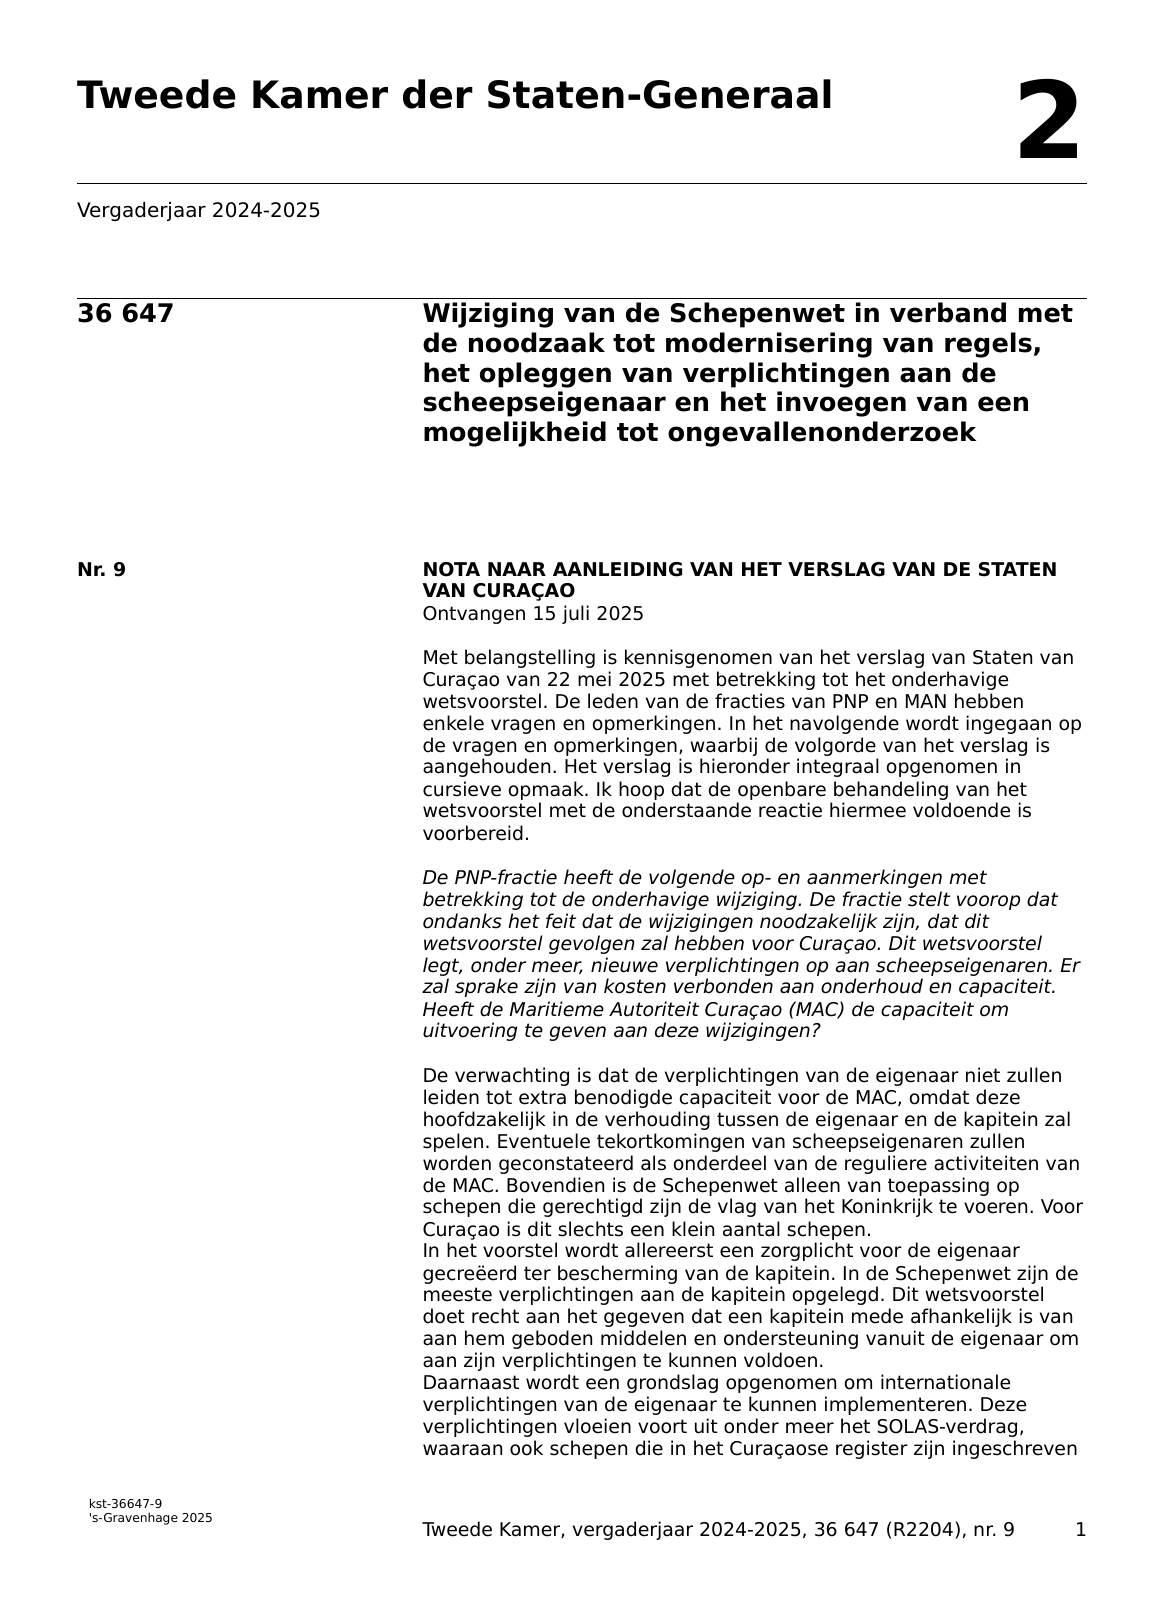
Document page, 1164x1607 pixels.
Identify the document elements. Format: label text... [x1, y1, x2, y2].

table_header Tweede Kamer der Staten-Generaal [77, 59, 886, 183]
subtitle 36 647 Wijziging van de Schepenwet in verband met de noodzaak tot modernisering van regels, het opleggen van verplichtingen aan de scheepseigenaar en het invoegen van een mogelijkheid tot ongevallenonderzoek [77, 299, 1087, 447]
text Ontvangen 15 juli 2025 [422, 602, 1087, 624]
table_header 2 [886, 59, 1087, 183]
text In het voorstel wordt allereerst een zorgplicht voor de eigenaar gecreëerd ter bescherming van de kapitein. In de Schepenwet zijn de meeste verplichtingen aan de kapitein opgelegd. Dit wetsvoorstel doet recht aan het gegeven dat een kapitein mede afhankelijk is van aan hem geboden middelen en ondersteuning vanuit de eigenaar om aan zijn verplichtingen te kunnen voldoen. [422, 1240, 1087, 1372]
subtitle Nr. 9 NOTA NAAR AANLEIDING VAN HET VERSLAG VAN DE STATEN VAN CURAÇAO [77, 558, 1087, 602]
text 's-Gravenhage 2025 [88, 1511, 323, 1525]
text De PNP-fractie heeft de volgende op- en aanmerkingen met betrekking tot de onderhavige wijziging. De fractie stelt voorop dat ondanks het feit dat de wijzigingen noodzakelijk zijn, dat dit wetsvoorstel gevolgen zal hebben voor Curaçao. Dit wetsvoorstel legt, onder meer, nieuwe verplichtingen op aan scheepseigenaren. Er zal sprake zijn van kosten verbonden aan onderhoud en capaciteit. Heeft de Maritieme Autoriteit Curaçao (MAC) de capaciteit om uitvoering te geven aan deze wijzigingen? [422, 867, 1087, 1042]
text kst-36647-9 [88, 1497, 323, 1511]
text Met belangstelling is kennisgenomen van het verslag van Staten van Curaçao van 22 mei 2025 met betrekking tot het onderhavige wetsvoorstel. De leden van de fracties van PNP en MAN hebben enkele vragen en opmerkingen. In het navolgende wordt ingegaan op de vragen en opmerkingen, waarbij de volgorde van het verslag is aangehouden. Het verslag is hieronder integraal opgenomen in cursieve opmaak. Ik hoop dat de openbare behandeling van het wetsvoorstel met de onderstaande reactie hiermee voldoende is voorbereid. [422, 647, 1087, 844]
text Daarnaast wordt een grondslag opgenomen om internationale verplichtingen van de eigenaar te kunnen implementeren. Deze verplichtingen vloeien voort uit onder meer het SOLAS-verdrag, waaraan ook schepen die in het Curaçaose register zijn ingeschreven [422, 1372, 1087, 1460]
text De verwachting is dat de verplichtingen van de eigenaar niet zullen leiden tot extra benodigde capaciteit voor de MAC, omdat deze hoofdzakelijk in de verhouding tussen de eigenaar en de kapitein zal spelen. Eventuele tekortkomingen van scheepseigenaren zullen worden geconstateerd als onderdeel van de reguliere activiteiten van de MAC. Bovendien is de Schepenwet alleen van toepassing op schepen die gerechtigd zijn de vlag van het Koninkrijk te voeren. Voor Curaçao is dit slechts een klein aantal schepen. [422, 1064, 1087, 1240]
table_cell Vergaderjaar 2024-2025 [77, 184, 1087, 298]
